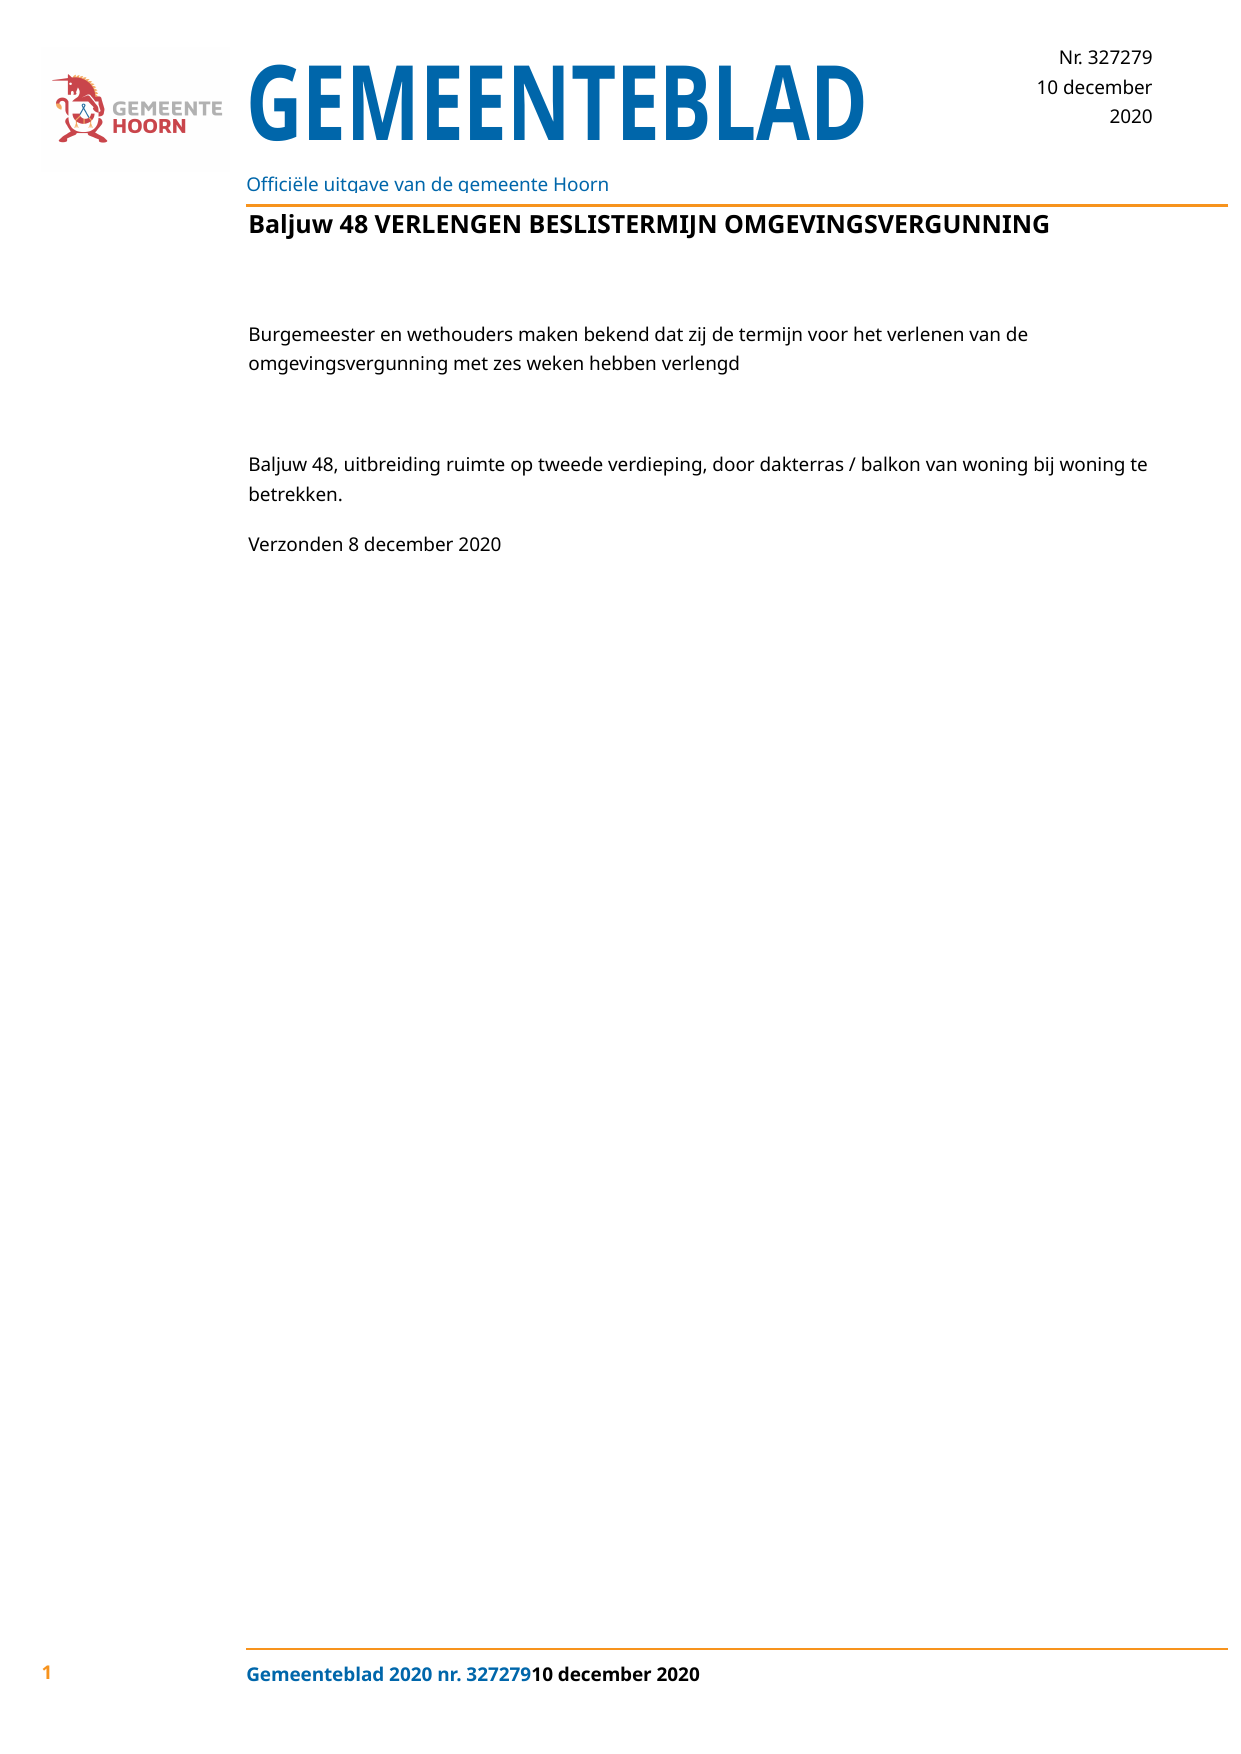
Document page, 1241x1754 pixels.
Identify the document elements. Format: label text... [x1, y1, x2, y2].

picture [41, 47, 231, 172]
text Baljuw 48 VERLENGEN BESLISTERMIJN OMGEVINGSVERGUNNING [248, 207, 1152, 241]
text Baljuw 48, uitbreiding ruimte op tweede verdieping, door dakterras / balkon van woning bij woning te betrekken. [248, 451, 1152, 506]
text Burgemeester en wethouders maken bekend dat zij de termijn voor het verlenen van de omgevingsvergunning met zes weken hebben verlengd [248, 321, 1152, 376]
text Verzonden 8 december 2020 [248, 531, 1152, 557]
